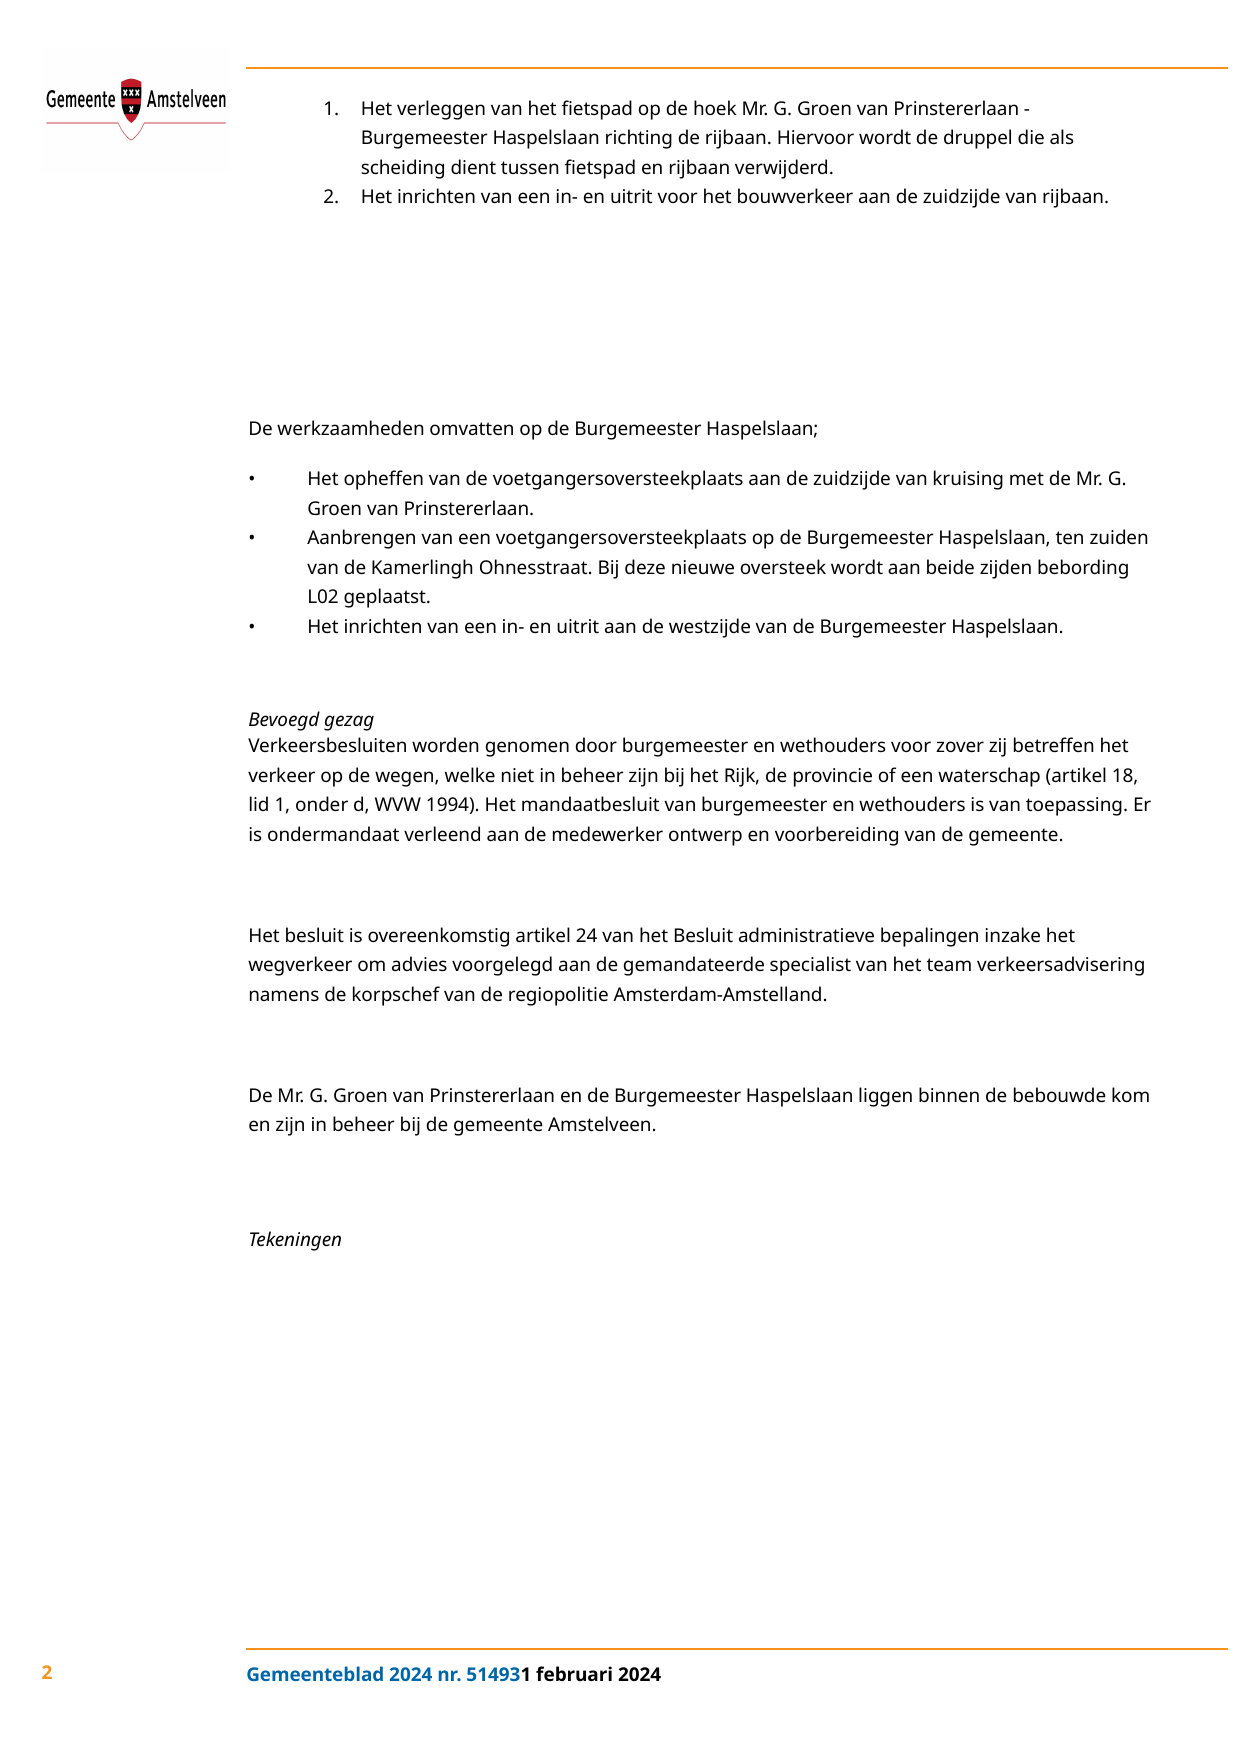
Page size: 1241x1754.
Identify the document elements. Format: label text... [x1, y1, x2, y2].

list Het verleggen van het fietspad op de hoek Mr. G. Groen van Prinstererlaan - Burgemeester Haspelslaan richting de rijbaan. Hiervoor wordt de druppel die als scheiding dient tussen fietspad en rijbaan verwijderd. [323, 95, 1152, 180]
list Het inrichten van een in- en uitrit voor het bouwverkeer aan de zuidzijde van rijbaan. [323, 183, 1152, 209]
text Verkeersbesluiten worden genomen door burgemeester en wethouders voor zover zij betreffen het verkeer op de wegen, welke niet in beheer zijn bij het Rijk, de provincie of een waterschap (artikel 18, lid 1, onder d, WVW 1994). Het mandaatbesluit van burgemeester en wethouders is van toepassing. Er is ondermandaat verleend aan de medewerker ontwerp en voorbereiding van de gemeente. [248, 732, 1152, 847]
list Aanbrengen van een voetgangersoversteekplaats op de Burgemeester Haspelslaan, ten zuiden van de Kamerlingh Ohnesstraat. Bij deze nieuwe oversteek wordt aan beide zijden bebording L02 geplaatst. [248, 524, 1152, 609]
text De Mr. G. Groen van Prinstererlaan en de Burgemeester Haspelslaan liggen binnen de bebouwde kom en zijn in beheer bij de gemeente Amstelveen. [248, 1082, 1152, 1137]
list Het opheffen van de voetgangersoversteekplaats aan de zuidzijde van kruising met de Mr. G. Groen van Prinstererlaan. [248, 465, 1152, 521]
text Bevoegd gezag [248, 707, 1152, 732]
text Tekeningen [248, 1226, 1152, 1252]
text De werkzaamheden omvatten op de Burgemeester Haspelslaan; [248, 415, 1152, 441]
list Het inrichten van een in- en uitrit aan de westzijde van de Burgemeester Haspelslaan. [248, 613, 1152, 639]
text Het besluit is overeenkomstig artikel 24 van het Besluit administratieve bepalingen inzake het wegverkeer om advies voorgelegd aan de gemandateerde specialist van het team verkeersadvisering namens de korpschef van de regiopolitie Amsterdam-Amstelland. [248, 922, 1152, 1007]
picture [41, 47, 231, 172]
